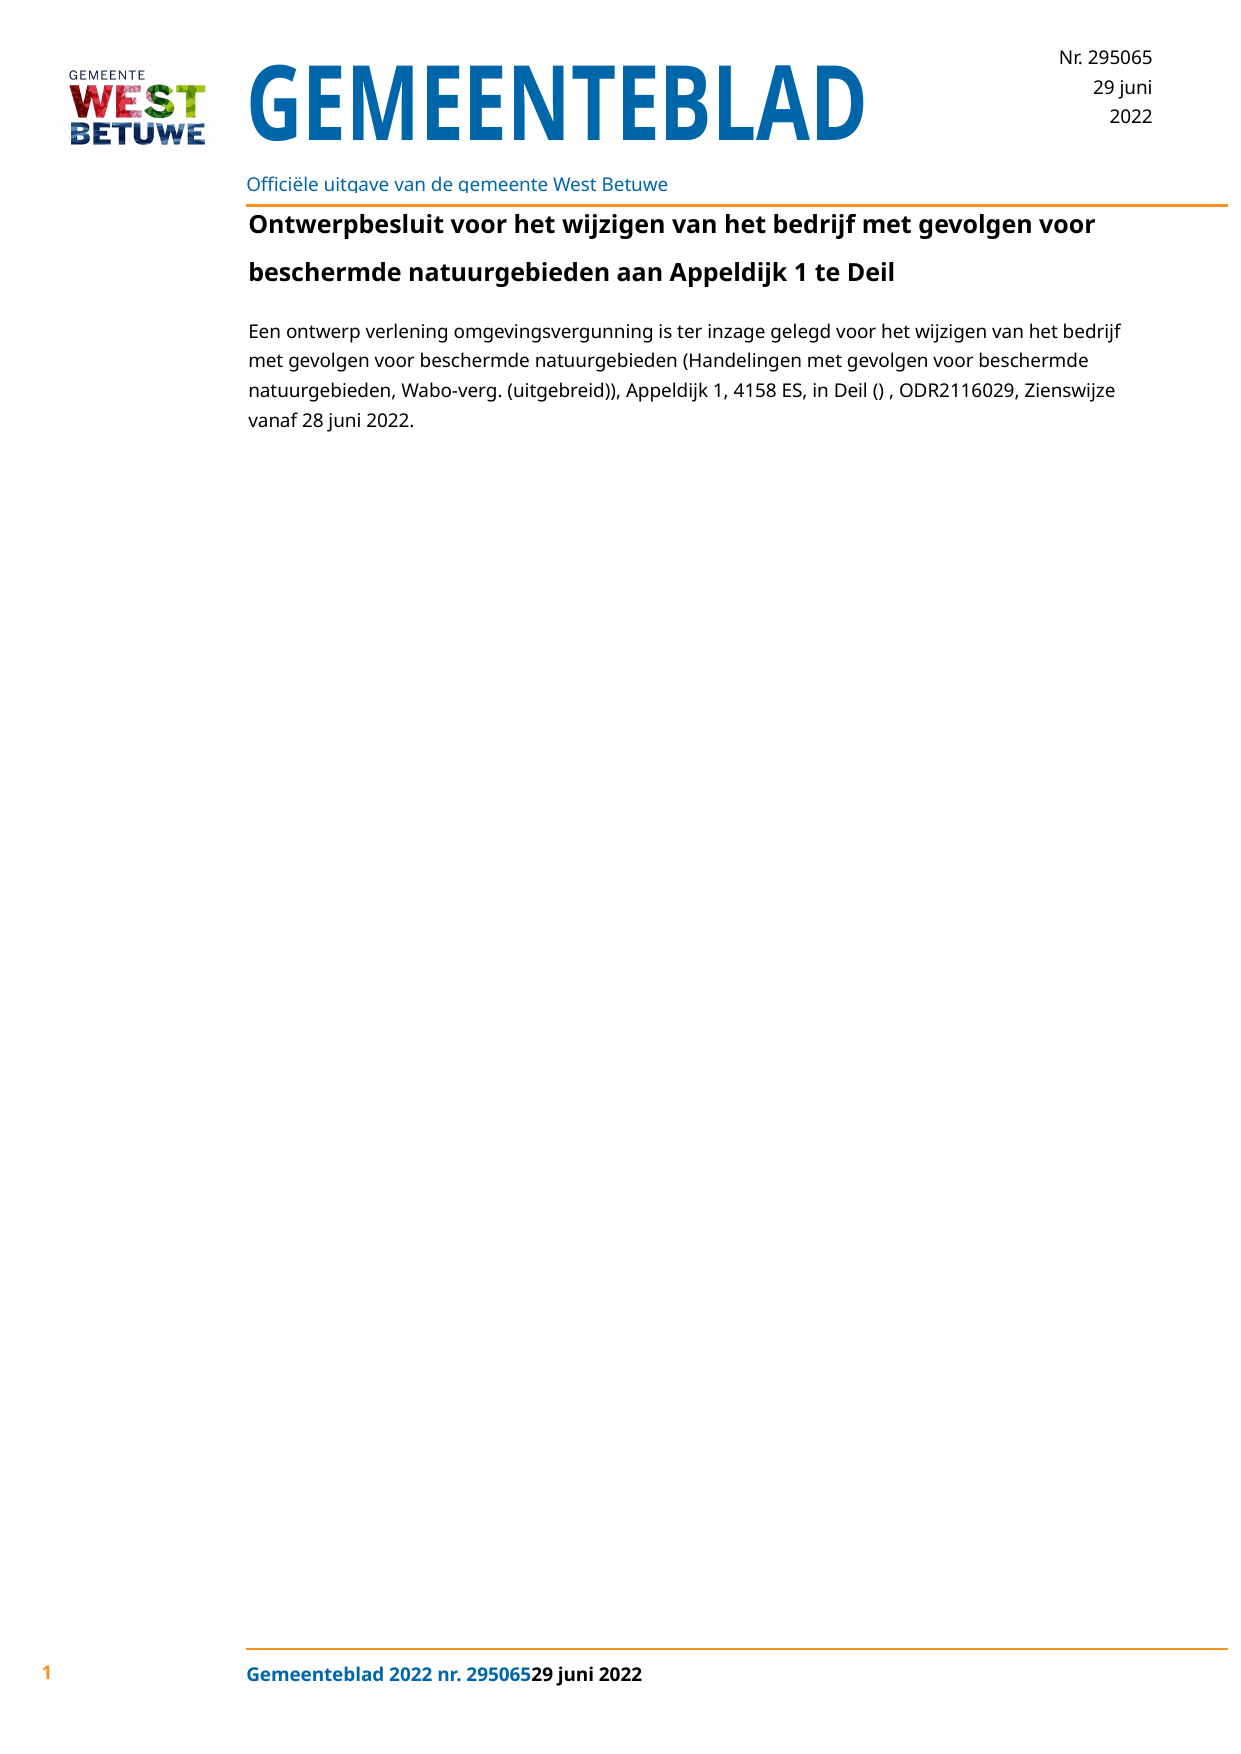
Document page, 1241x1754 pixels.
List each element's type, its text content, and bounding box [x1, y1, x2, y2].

text Ontwerpbesluit voor het wijzigen van het bedrijf met gevolgen voor beschermde natuurgebieden aan Appeldijk 1 te Deil [248, 207, 1152, 288]
picture [41, 47, 231, 172]
table_header Een ontwerp verlening omgevingsvergunning is ter inzage gelegd voor het wijzigen van het bedrijf met gevolgen voor beschermde natuurgebieden (Handelingen met gevolgen voor beschermde natuurgebieden, Wabo-verg. (uitgebreid)), Appeldijk 1, 4158 ES, in Deil () , ODR2116029, Zienswijze vanaf 28 juni 2022. [248, 318, 1152, 432]
